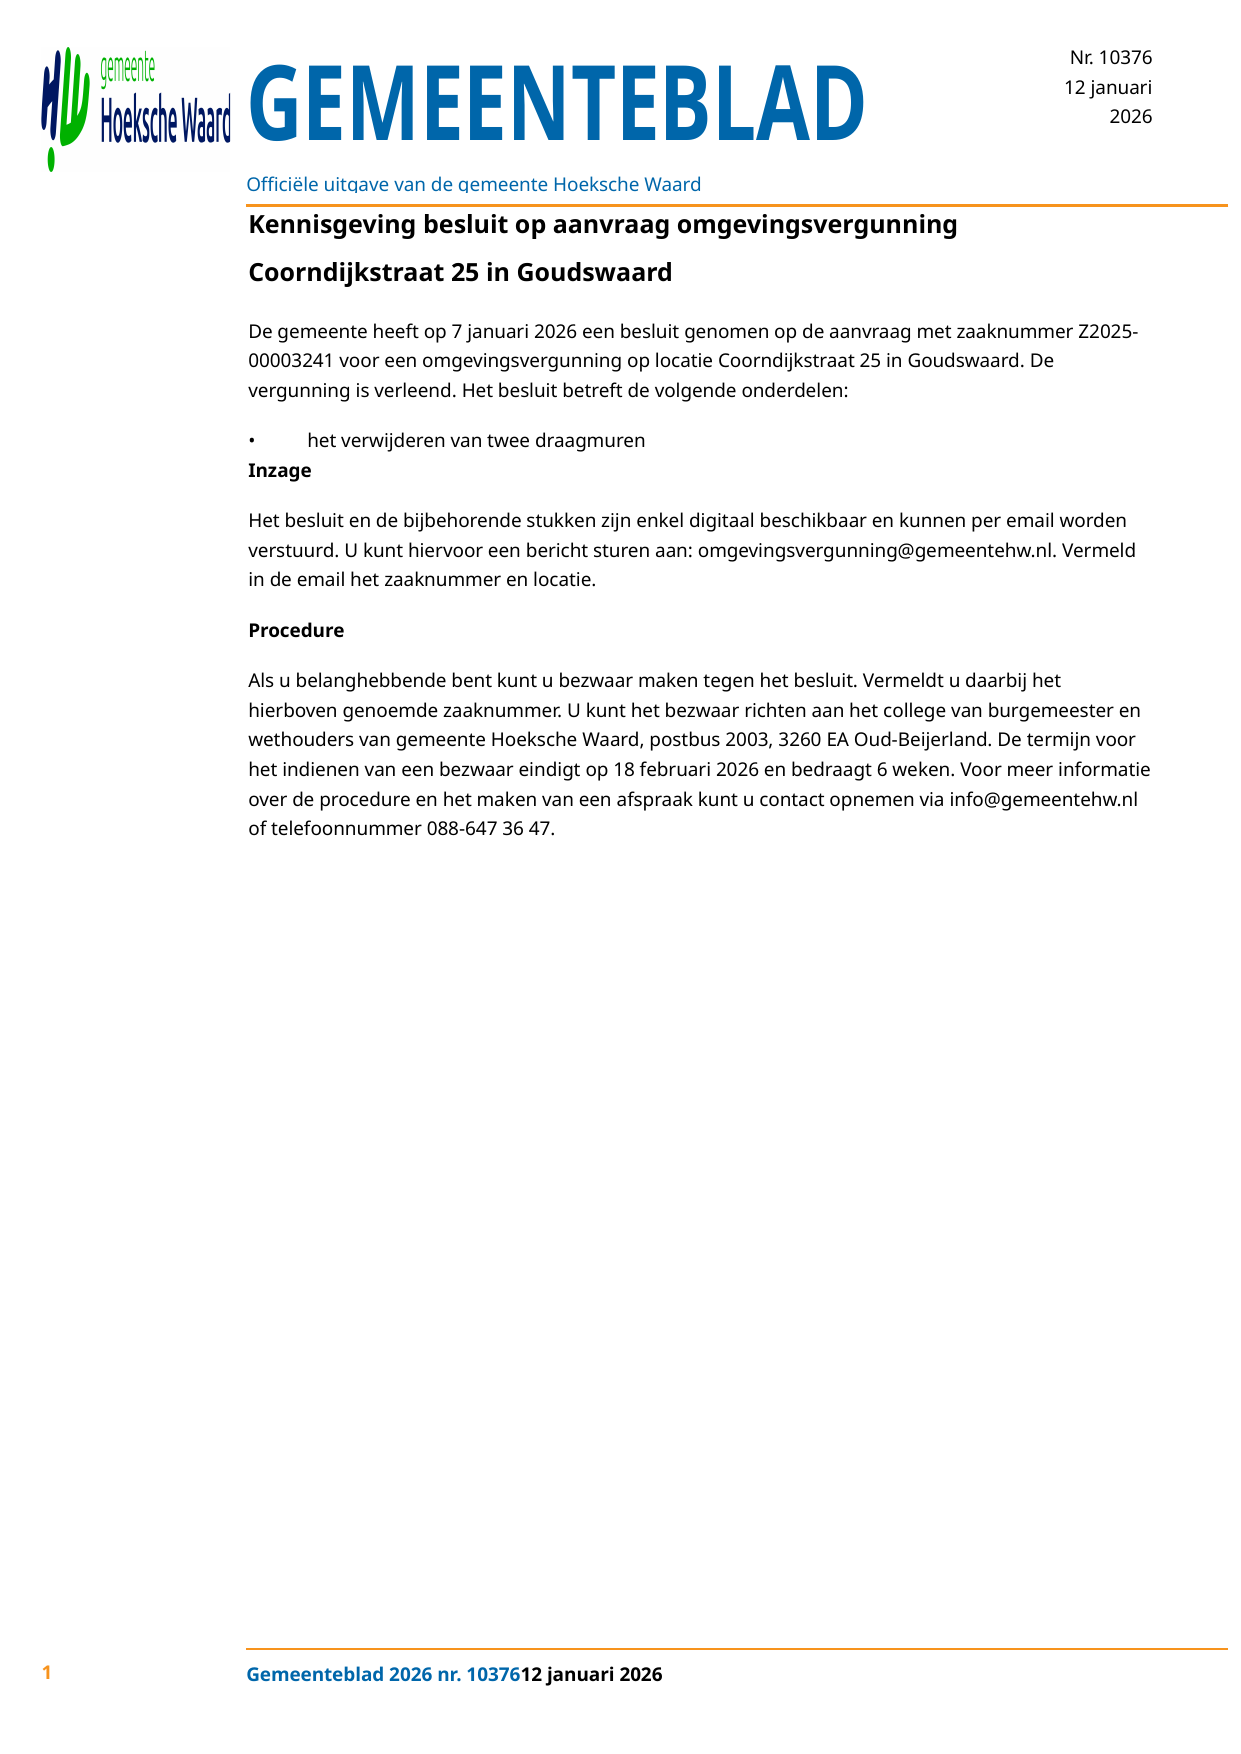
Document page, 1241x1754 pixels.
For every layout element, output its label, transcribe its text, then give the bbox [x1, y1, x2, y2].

text De gemeente heeft op 7 januari 2026 een besluit genomen op de aanvraag met zaaknummer Z2025-00003241 voor een omgevingsvergunning op locatie Coorndijkstraat 25 in Goudswaard. De vergunning is verleend. Het besluit betreft de volgende onderdelen: [248, 318, 1152, 403]
text Procedure [248, 617, 1152, 643]
text Kennisgeving besluit op aanvraag omgevingsvergunning Coorndijkstraat 25 in Goudswaard [248, 207, 1152, 288]
list het verwijderen van twee draagmuren [248, 427, 1152, 453]
text Als u belanghebbende bent kunt u bezwaar maken tegen het besluit. Vermeldt u daarbij het hierboven genoemde zaaknummer. U kunt het bezwaar richten aan het college van burgemeester en wethouders van gemeente Hoeksche Waard, postbus 2003, 3260 EA Oud-Beijerland. De termijn voor het indienen van een bezwaar eindigt op 18 februari 2026 en bedraagt 6 weken. Voor meer informatie over de procedure en het maken van een afspraak kunt u contact opnemen via info@gemeentehw.nl of telefoonnummer 088-647 36 47. [248, 667, 1152, 841]
text Het besluit en de bijbehorende stukken zijn enkel digitaal beschikbaar en kunnen per email worden verstuurd. U kunt hiervoor een bericht sturen aan: omgevingsvergunning@gemeentehw.nl. Vermeld in de email het zaaknummer en locatie. [248, 507, 1152, 592]
picture [41, 47, 231, 172]
text Inzage [248, 457, 1152, 483]
